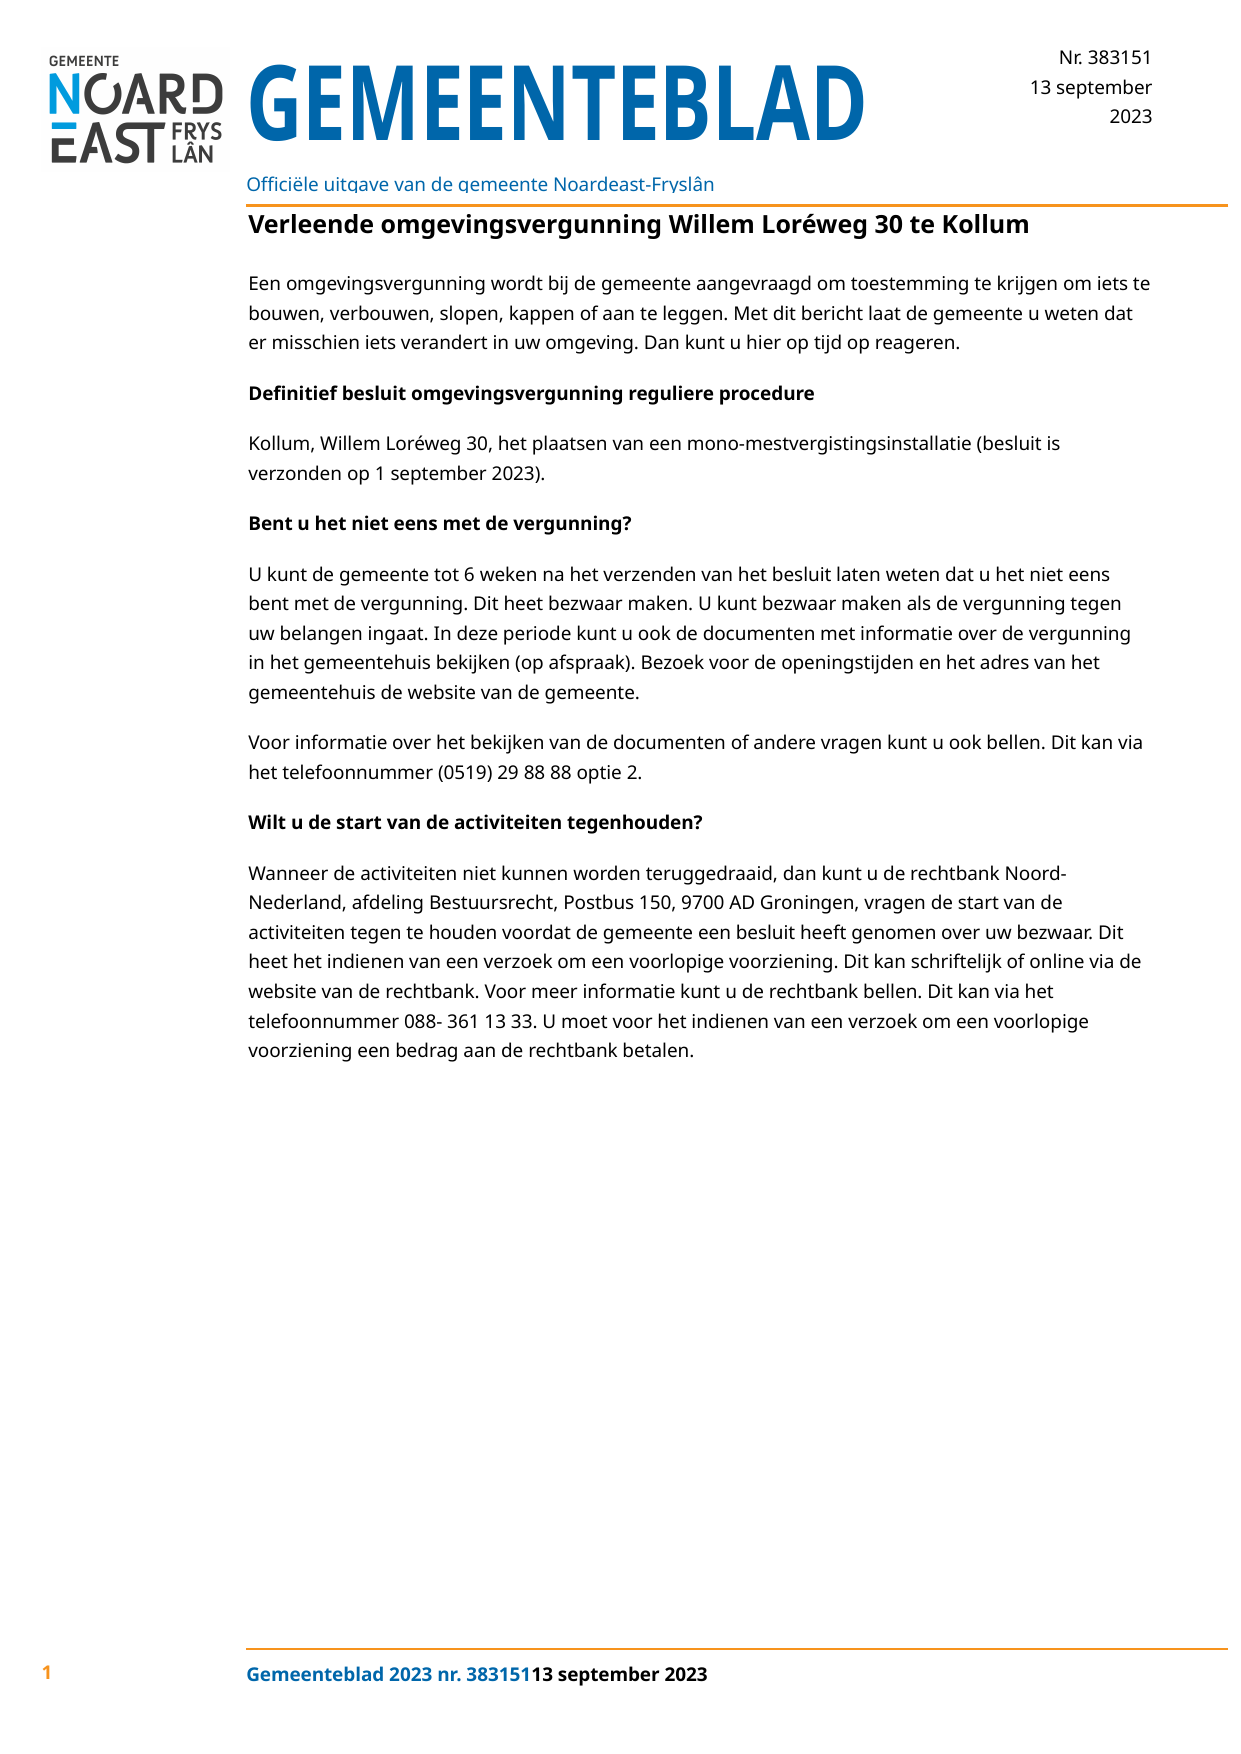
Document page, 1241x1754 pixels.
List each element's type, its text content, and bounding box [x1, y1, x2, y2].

text Wanneer de activiteiten niet kunnen worden teruggedraaid, dan kunt u de rechtbank Noord-Nederland, afdeling Bestuursrecht, Postbus 150, 9700 AD Groningen, vragen de start van de activiteiten tegen te houden voordat de gemeente een besluit heeft genomen over uw bezwaar. Dit heet het indienen van een verzoek om een voorlopige voorziening. Dit kan schriftelijk of online via de website van de rechtbank. Voor meer informatie kunt u de rechtbank bellen. Dit kan via het telefoonnummer 088- 361 13 33. U moet voor het indienen van een verzoek om een voorlopige voorziening een bedrag aan de rechtbank betalen. [248, 860, 1152, 1063]
text Een omgevingsvergunning wordt bij de gemeente aangevraagd om toestemming te krijgen om iets te bouwen, verbouwen, slopen, kappen of aan te leggen. Met dit bericht laat de gemeente u weten dat er misschien iets verandert in uw omgeving. Dan kunt u hier op tijd op reageren. [248, 270, 1152, 355]
text Bent u het niet eens met de vergunning? [248, 510, 1152, 536]
text Voor informatie over het bekijken van de documenten of andere vragen kunt u ook bellen. Dit kan via het telefoonnummer (0519) 29 88 88 optie 2. [248, 729, 1152, 785]
text U kunt de gemeente tot 6 weken na het verzenden van het besluit laten weten dat u het niet eens bent met de vergunning. Dit heet bezwaar maken. U kunt bezwaar maken als de vergunning tegen uw belangen ingaat. In deze periode kunt u ook de documenten met informatie over de vergunning in het gemeentehuis bekijken (op afspraak). Bezoek voor de openingstijden en het adres van het gemeentehuis de website van de gemeente. [248, 561, 1152, 705]
text Kollum, Willem Loréweg 30, het plaatsen van een mono-mestvergistingsinstallatie (besluit is verzonden op 1 september 2023). [248, 430, 1152, 486]
text Definitief besluit omgevingsvergunning reguliere procedure [248, 380, 1152, 406]
text Wilt u de start van de activiteiten tegenhouden? [248, 809, 1152, 835]
picture [41, 47, 231, 172]
text Verleende omgevingsvergunning Willem Loréweg 30 te Kollum [248, 207, 1152, 241]
